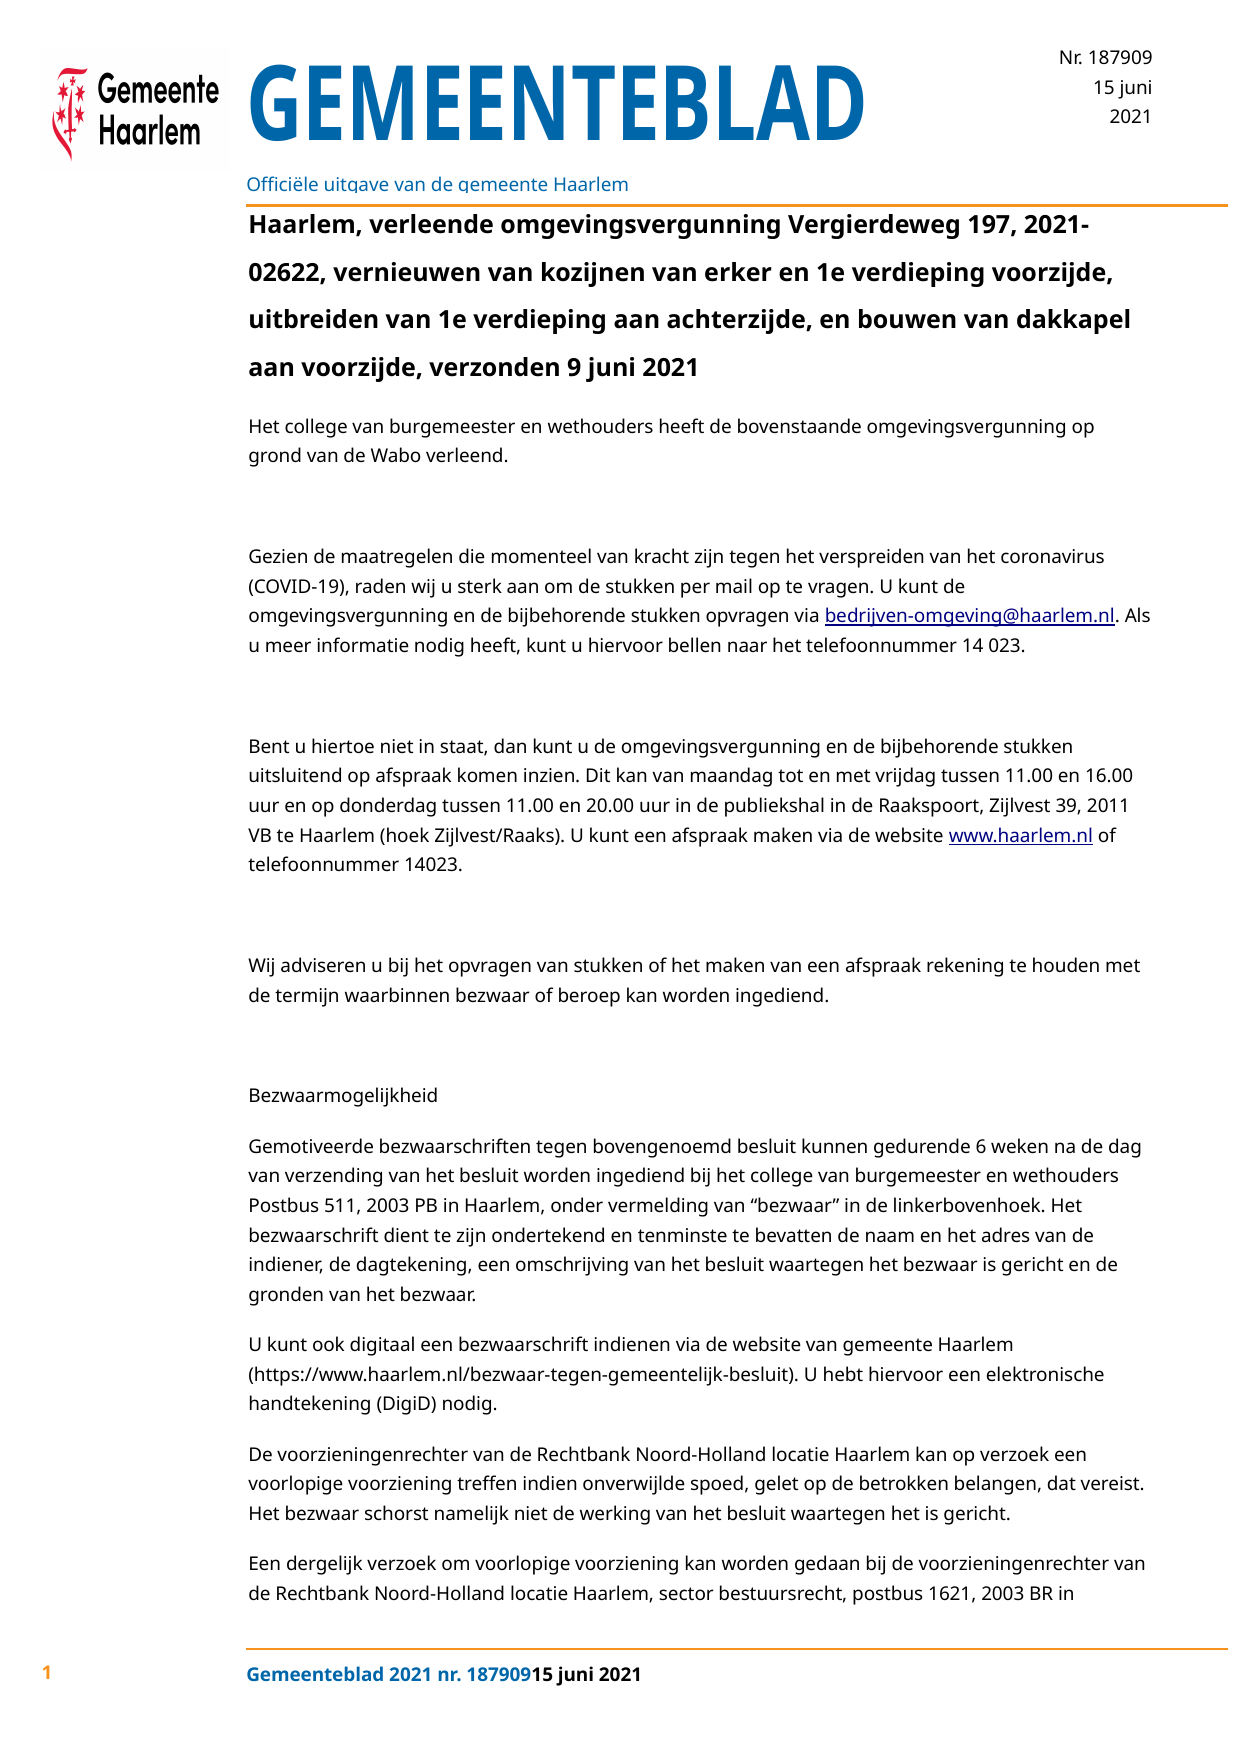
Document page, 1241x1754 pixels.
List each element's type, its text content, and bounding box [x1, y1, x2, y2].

text Gemotiveerde bezwaarschriften tegen bovengenoemd besluit kunnen gedurende 6 weken na de dag van verzending van het besluit worden ingediend bij het college van burgemeester en wethouders Postbus 511, 2003 PB in Haarlem, onder vermelding van “bezwaar” in de linkerbovenhoek. Het bezwaarschrift dient te zijn ondertekend en tenminste te bevatten de naam en het adres van de indiener, de dagtekening, een omschrijving van het besluit waartegen het bezwaar is gericht en de gronden van het bezwaar. [248, 1133, 1152, 1307]
text Bezwaarmogelijkheid [248, 1083, 1152, 1108]
text Bent u hiertoe niet in staat, dan kunt u de omgevingsvergunning en de bijbehorende stukken uitsluitend op afspraak komen inzien. Dit kan van maandag tot en met vrijdag tussen 11.00 en 16.00 uur en op donderdag tussen 11.00 en 20.00 uur in de publiekshal in de Raakspoort, Zijlvest 39, 2011 VB te Haarlem (hoek Zijlvest/Raaks). U kunt een afspraak maken via de website www.haarlem.nl of telefoonnummer 14023. [248, 733, 1152, 877]
text Een dergelijk verzoek om voorlopige voorziening kan worden gedaan bij de voorzieningenrechter van de Rechtbank Noord-Holland locatie Haarlem, sector bestuursrecht, postbus 1621, 2003 BR in [248, 1551, 1152, 1606]
picture [41, 47, 231, 172]
text De voorzieningenrechter van de Rechtbank Noord-Holland locatie Haarlem kan op verzoek een voorlopige voorziening treffen indien onverwijlde spoed, gelet op de betrokken belangen, dat vereist. Het bezwaar schorst namelijk niet de werking van het besluit waartegen het is gericht. [248, 1441, 1152, 1526]
text Wij adviseren u bij het opvragen van stukken of het maken van een afspraak rekening te houden met de termijn waarbinnen bezwaar of beroep kan worden ingediend. [248, 952, 1152, 1008]
text U kunt ook digitaal een bezwaarschrift indienen via de website van gemeente Haarlem (https://www.haarlem.nl/bezwaar-tegen-gemeentelijk-besluit). U hebt hiervoor een elektronische handtekening (DigiD) nodig. [248, 1331, 1152, 1416]
text Gezien de maatregelen die momenteel van kracht zijn tegen het verspreiden van het coronavirus (COVID-19), raden wij u sterk aan om de stukken per mail op te vragen. U kunt de omgevingsvergunning en de bijbehorende stukken opvragen via bedrijven-omgeving@haarlem.nl. Als u meer informatie nodig heeft, kunt u hiervoor bellen naar het telefoonnummer 14 023. [248, 543, 1152, 658]
text Het college van burgemeester en wethouders heeft de bovenstaande omgevingsvergunning op grond van de Wabo verleend. [248, 413, 1152, 468]
text Haarlem, verleende omgevingsvergunning Vergierdeweg 197, 2021-02622, vernieuwen van kozijnen van erker en 1e verdieping voorzijde, uitbreiden van 1e verdieping aan achterzijde, en bouwen van dakkapel aan voorzijde, verzonden 9 juni 2021 [248, 207, 1152, 384]
